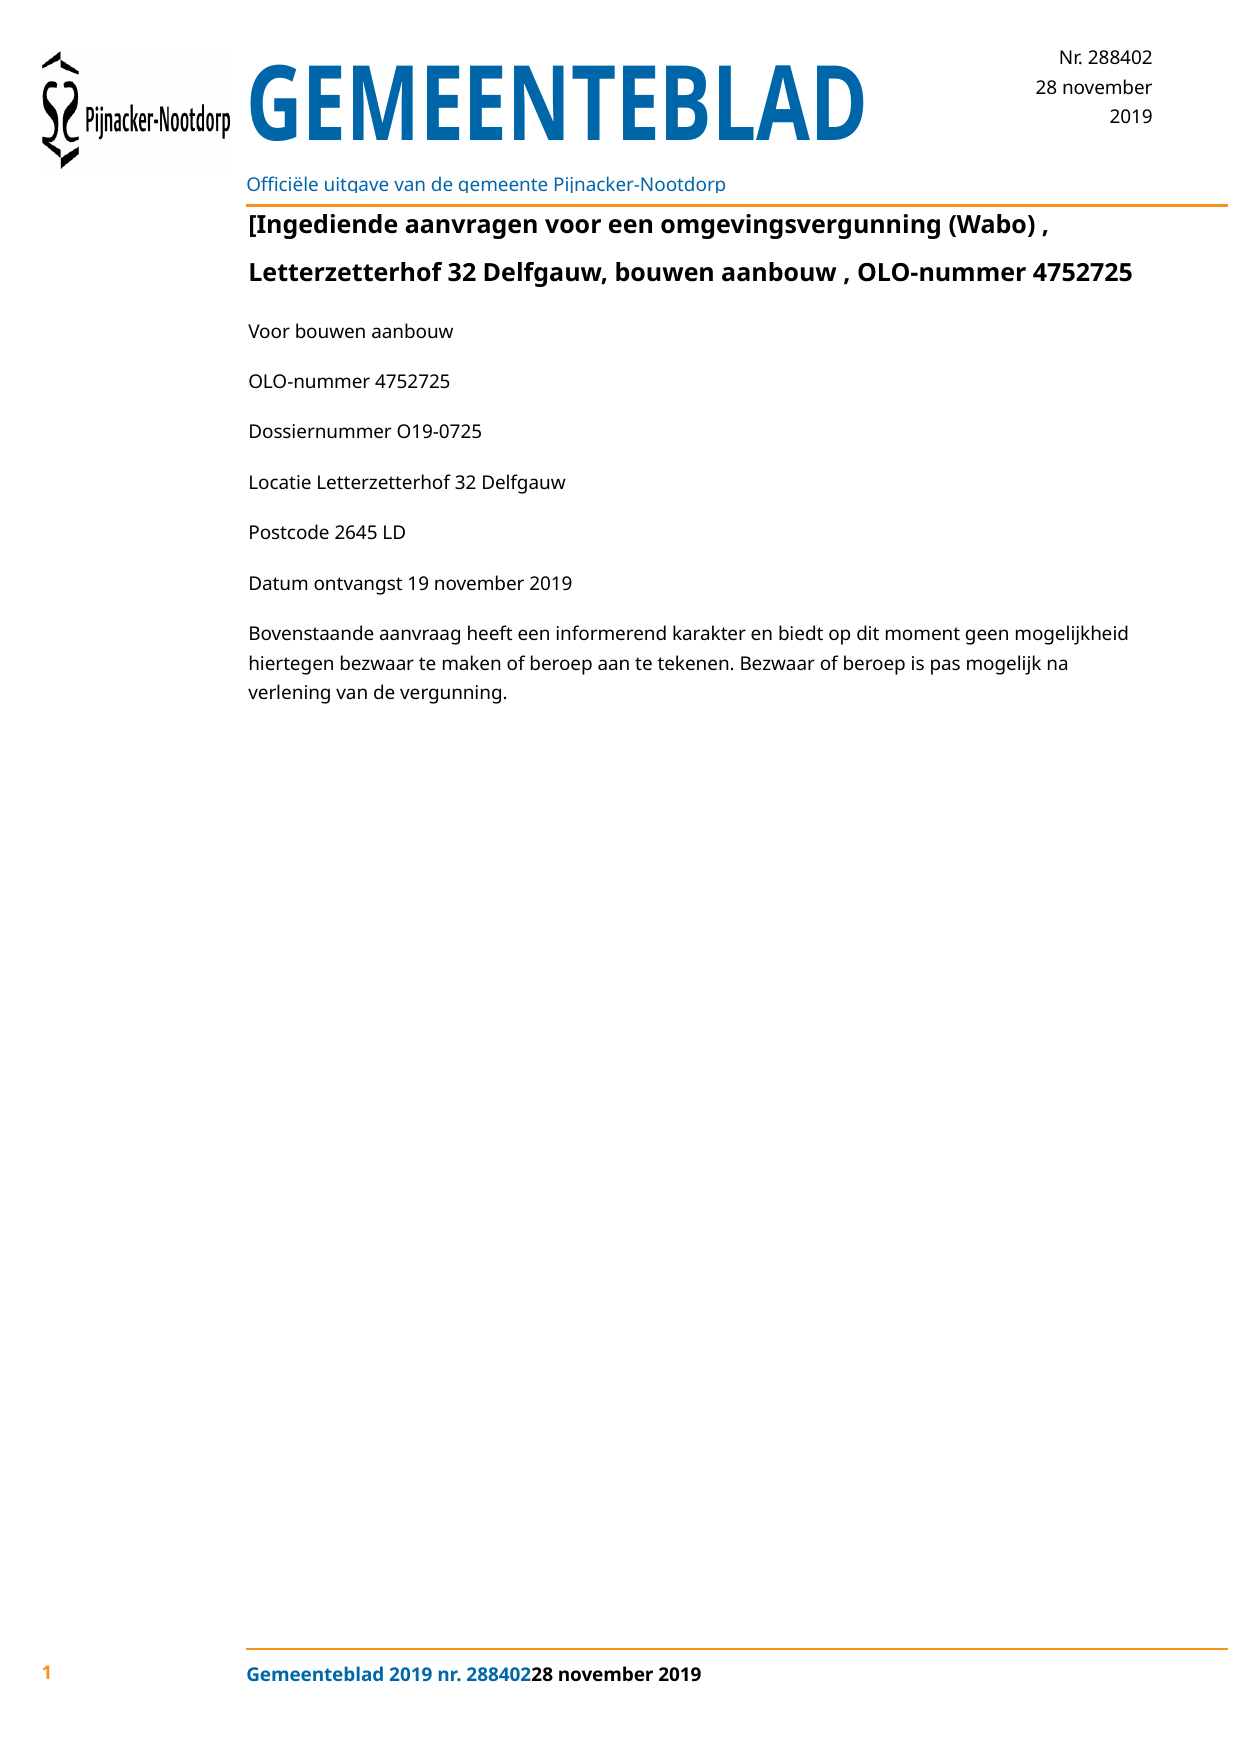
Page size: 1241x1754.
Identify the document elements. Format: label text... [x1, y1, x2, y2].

text [Ingediende aanvragen voor een omgevingsvergunning (Wabo) , Letterzetterhof 32 Delfgauw, bouwen aanbouw , OLO-nummer 4752725 [248, 207, 1152, 288]
picture [41, 47, 231, 172]
text Postcode 2645 LD [248, 519, 1152, 545]
text Voor bouwen aanbouw [248, 318, 1152, 344]
text Datum ontvangst 19 november 2019 [248, 570, 1152, 596]
text OLO-nummer 4752725 [248, 368, 1152, 394]
text Dossiernummer O19-0725 [248, 419, 1152, 444]
text Locatie Letterzetterhof 32 Delfgauw [248, 469, 1152, 495]
text Bovenstaande aanvraag heeft een informerend karakter en biedt op dit moment geen mogelijkheid hiertegen bezwaar te maken of beroep aan te tekenen. Bezwaar of beroep is pas mogelijk na verlening van de vergunning. [248, 620, 1152, 705]
